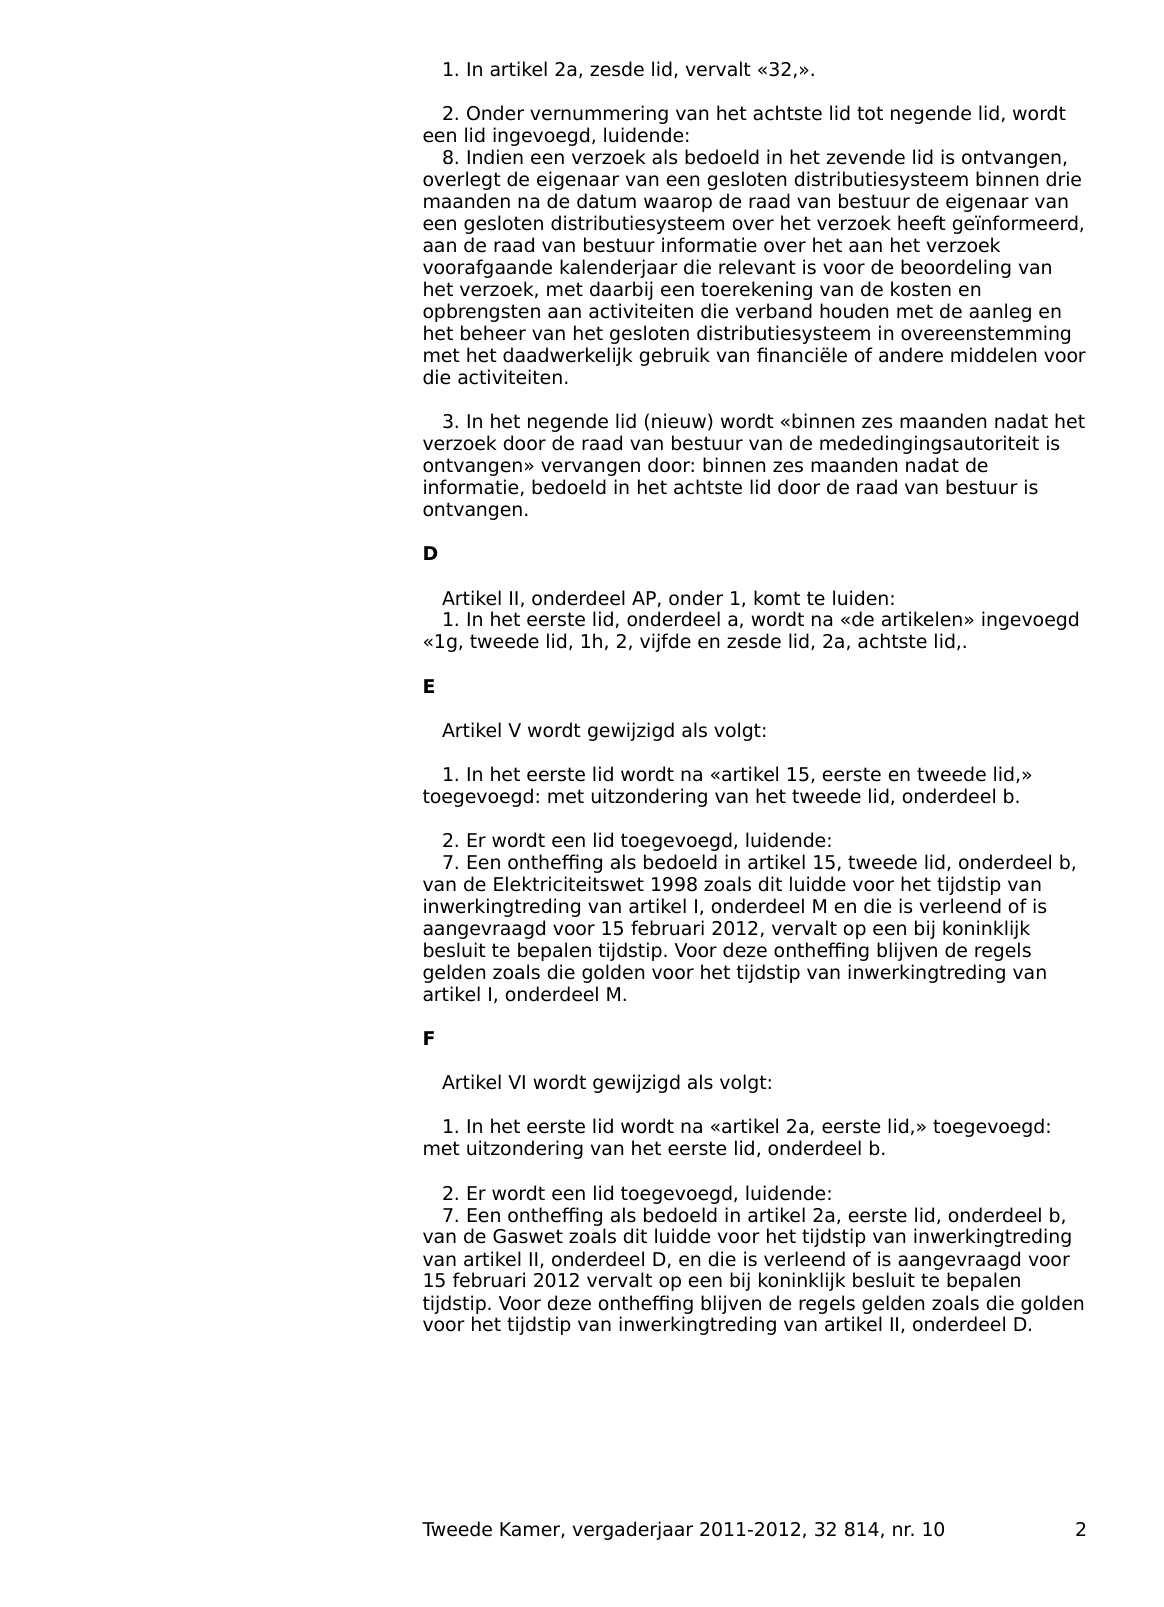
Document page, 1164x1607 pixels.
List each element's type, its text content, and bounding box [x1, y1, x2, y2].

text Artikel VI wordt gewijzigd als volgt: [422, 1072, 1087, 1094]
text 3. In het negende lid (nieuw) wordt «binnen zes maanden nadat het verzoek door de raad van bestuur van de mededingingsautoriteit is ontvangen» vervangen door: binnen zes maanden nadat de informatie, bedoeld in het achtste lid door de raad van bestuur is ontvangen. [422, 411, 1087, 521]
subtitle F [422, 1028, 1087, 1050]
subtitle D [422, 543, 1087, 565]
text 1. In het eerste lid, onderdeel a, wordt na «de artikelen» ingevoegd «1g, tweede lid, 1h, 2, vijfde en zesde lid, 2a, achtste lid,. [422, 609, 1087, 653]
text Artikel V wordt gewijzigd als volgt: [422, 720, 1087, 742]
text 2. Er wordt een lid toegevoegd, luidende: [422, 830, 1087, 852]
text 8. Indien een verzoek als bedoeld in het zevende lid is ontvangen, overlegt de eigenaar van een gesloten distributiesysteem binnen drie maanden na de datum waarop de raad van bestuur de eigenaar van een gesloten distributiesysteem over het verzoek heeft geïnformeerd, aan de raad van bestuur informatie over het aan het verzoek voorafgaande kalenderjaar die relevant is voor de beoordeling van het verzoek, met daarbij een toerekening van de kosten en opbrengsten aan activiteiten die verband houden met de aanleg en het beheer van het gesloten distributiesysteem in overeenstemming met het daadwerkelijk gebruik van financiële of andere middelen voor die activiteiten. [422, 147, 1087, 389]
text 2. Er wordt een lid toegevoegd, luidende: [422, 1182, 1087, 1204]
text Artikel II, onderdeel AP, onder 1, komt te luiden: [422, 587, 1087, 609]
text 7. Een ontheffing als bedoeld in artikel 15, tweede lid, onderdeel b, van de Elektriciteitswet 1998 zoals dit luidde voor het tijdstip van inwerkingtreding van artikel I, onderdeel M en die is verleend of is aangevraagd voor 15 februari 2012, vervalt op een bij koninklijk besluit te bepalen tijdstip. Voor deze ontheffing blijven de regels gelden zoals die golden voor het tijdstip van inwerkingtreding van artikel I, onderdeel M. [422, 852, 1087, 1006]
text 2. Onder vernummering van het achtste lid tot negende lid, wordt een lid ingevoegd, luidende: [422, 103, 1087, 147]
subtitle E [422, 676, 1087, 697]
text 1. In het eerste lid wordt na «artikel 15, eerste en tweede lid,» toegevoegd: met uitzondering van het tweede lid, onderdeel b. [422, 764, 1087, 808]
text 1. In het eerste lid wordt na «artikel 2a, eerste lid,» toegevoegd: met uitzondering van het eerste lid, onderdeel b. [422, 1116, 1087, 1160]
text 7. Een ontheffing als bedoeld in artikel 2a, eerste lid, onderdeel b, van de Gaswet zoals dit luidde voor het tijdstip van inwerkingtreding van artikel II, onderdeel D, en die is verleend of is aangevraagd voor 15 februari 2012 vervalt op een bij koninklijk besluit te bepalen tijdstip. Voor deze ontheffing blijven de regels gelden zoals die golden voor het tijdstip van inwerkingtreding van artikel II, onderdeel D. [422, 1204, 1087, 1336]
text 1. In artikel 2a, zesde lid, vervalt «32,». [422, 59, 1087, 81]
